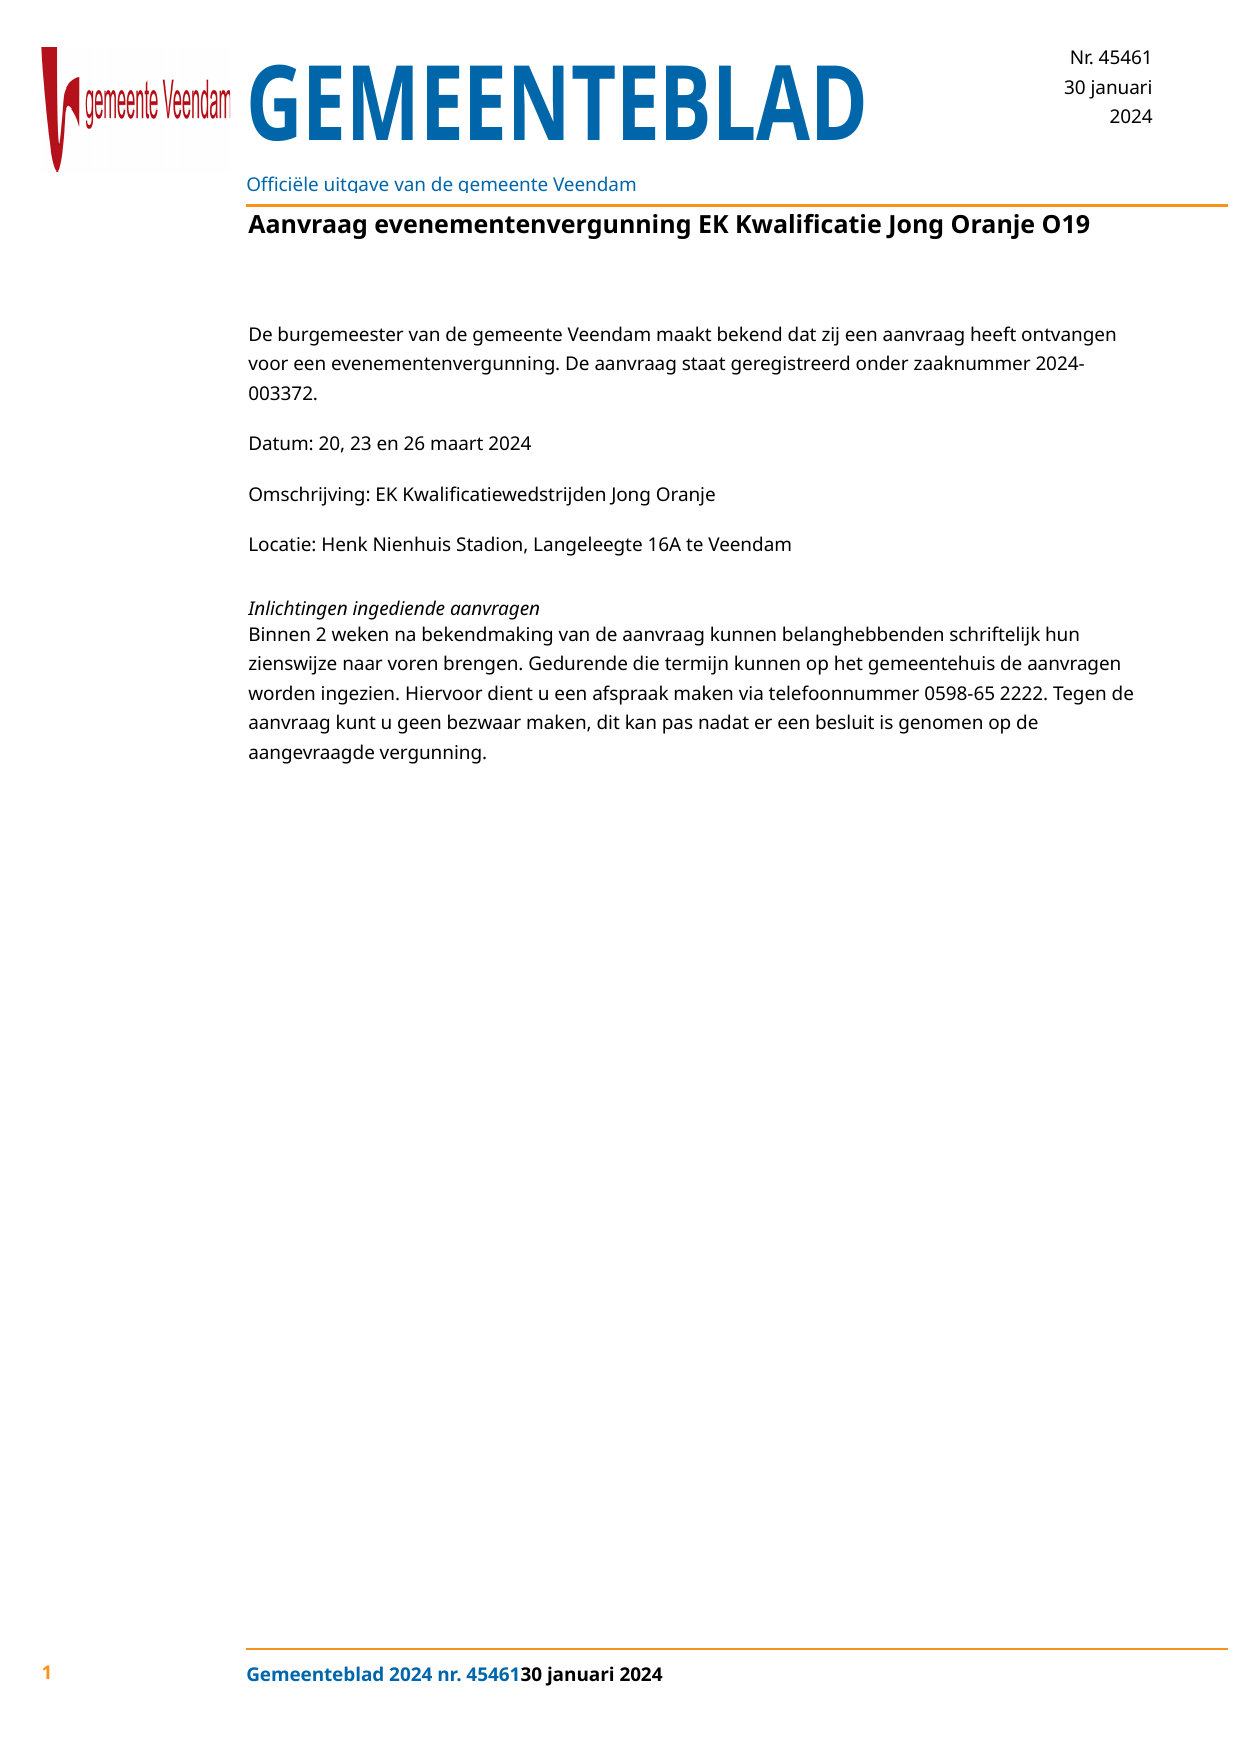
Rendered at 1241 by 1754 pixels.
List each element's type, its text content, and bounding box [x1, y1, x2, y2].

picture [41, 47, 231, 172]
text Omschrijving: EK Kwalificatiewedstrijden Jong Oranje [248, 481, 1152, 506]
text Datum: 20, 23 en 26 maart 2024 [248, 430, 1152, 456]
text De burgemeester van de gemeente Veendam maakt bekend dat zij een aanvraag heeft ontvangen voor een evenementenvergunning. De aanvraag staat geregistreerd onder zaaknummer 2024-003372. [248, 321, 1152, 406]
text Binnen 2 weken na bekendmaking van de aanvraag kunnen belanghebbenden schriftelijk hun zienswijze naar voren brengen. Gedurende die termijn kunnen op het gemeentehuis de aanvragen worden ingezien. Hiervoor dient u een afspraak maken via telefoonnummer 0598-65 2222. Tegen de aanvraag kunt u geen bezwaar maken, dit kan pas nadat er een besluit is genomen op de aangevraagde vergunning. [248, 621, 1152, 765]
text Inlichtingen ingediende aanvragen [248, 595, 1152, 621]
text Locatie: Henk Nienhuis Stadion, Langeleegte 16A te Veendam [248, 531, 1152, 557]
text Aanvraag evenementenvergunning EK Kwalificatie Jong Oranje O19 [248, 207, 1152, 241]
